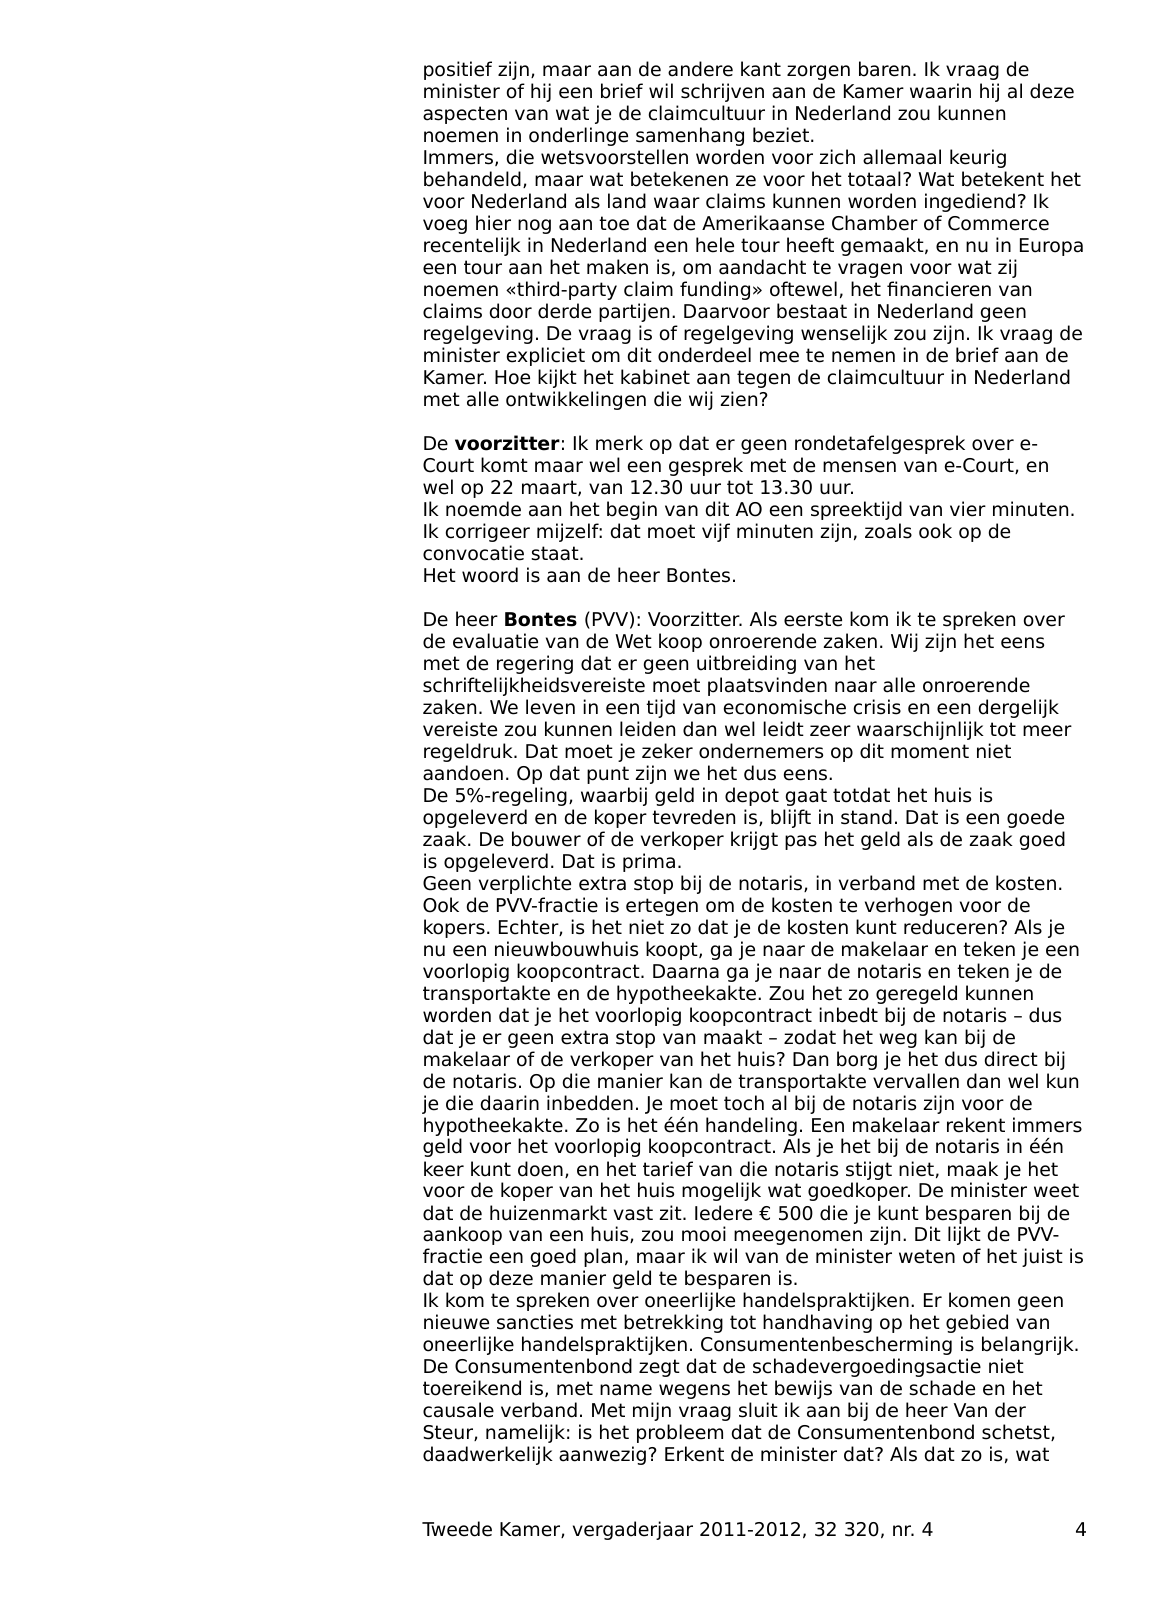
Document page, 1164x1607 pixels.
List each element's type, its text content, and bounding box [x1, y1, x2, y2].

text Ik noemde aan het begin van dit AO een spreektijd van vier minuten. Ik corrigeer mijzelf: dat moet vijf minuten zijn, zoals ook op de convocatie staat. [422, 499, 1087, 565]
text Het woord is aan de heer Bontes. [422, 565, 1087, 587]
text positief zijn, maar aan de andere kant zorgen baren. Ik vraag de minister of hij een brief wil schrijven aan de Kamer waarin hij al deze aspecten van wat je de claimcultuur in Nederland zou kunnen noemen in onderlinge samenhang beziet. [422, 59, 1087, 147]
text De voorzitter: Ik merk op dat er geen rondetafelgesprek over e-Court komt maar wel een gesprek met de mensen van e-Court, en wel op 22 maart, van 12.30 uur tot 13.30 uur. [422, 433, 1087, 499]
text Ik kom te spreken over oneerlijke handelspraktijken. Er komen geen nieuwe sancties met betrekking tot handhaving op het gebied van oneerlijke handelspraktijken. Consumentenbescherming is belangrijk. De Consumentenbond zegt dat de schadevergoedingsactie niet toereikend is, met name wegens het bewijs van de schade en het causale verband. Met mijn vraag sluit ik aan bij de heer Van der Steur, namelijk: is het probleem dat de Consumentenbond schetst, daadwerkelijk aanwezig? Erkent de minister dat? Als dat zo is, wat [422, 1290, 1087, 1466]
text De 5%-regeling, waarbij geld in depot gaat totdat het huis is opgeleverd en de koper tevreden is, blijft in stand. Dat is een goede zaak. De bouwer of de verkoper krijgt pas het geld als de zaak goed is opgeleverd. Dat is prima. [422, 785, 1087, 873]
text Geen verplichte extra stop bij de notaris, in verband met de kosten. Ook de PVV-fractie is ertegen om de kosten te verhogen voor de kopers. Echter, is het niet zo dat je de kosten kunt reduceren? Als je nu een nieuwbouwhuis koopt, ga je naar de makelaar en teken je een voorlopig koopcontract. Daarna ga je naar de notaris en teken je de transportakte en de hypotheekakte. Zou het zo geregeld kunnen worden dat je het voorlopig koopcontract inbedt bij de notaris – dus dat je er geen extra stop van maakt – zodat het weg kan bij de makelaar of de verkoper van het huis? Dan borg je het dus direct bij de notaris. Op die manier kan de transportakte vervallen dan wel kun je die daarin inbedden. Je moet toch al bij de notaris zijn voor de hypotheekakte. Zo is het één handeling. Een makelaar rekent immers geld voor het voorlopig koopcontract. Als je het bij de notaris in één keer kunt doen, en het tarief van die notaris stijgt niet, maak je het voor de koper van het huis mogelijk wat goedkoper. De minister weet dat de huizenmarkt vast zit. Iedere € 500 die je kunt besparen bij de aankoop van een huis, zou mooi meegenomen zijn. Dit lijkt de PVV-fractie een goed plan, maar ik wil van de minister weten of het juist is dat op deze manier geld te besparen is. [422, 873, 1087, 1290]
text Immers, die wetsvoorstellen worden voor zich allemaal keurig behandeld, maar wat betekenen ze voor het totaal? Wat betekent het voor Nederland als land waar claims kunnen worden ingediend? Ik voeg hier nog aan toe dat de Amerikaanse Chamber of Commerce recentelijk in Nederland een hele tour heeft gemaakt, en nu in Europa een tour aan het maken is, om aandacht te vragen voor wat zij noemen «third-party claim funding» oftewel, het financieren van claims door derde partijen. Daarvoor bestaat in Nederland geen regelgeving. De vraag is of regelgeving wenselijk zou zijn. Ik vraag de minister expliciet om dit onderdeel mee te nemen in de brief aan de Kamer. Hoe kijkt het kabinet aan tegen de claimcultuur in Nederland met alle ontwikkelingen die wij zien? [422, 147, 1087, 411]
text De heer Bontes (PVV): Voorzitter. Als eerste kom ik te spreken over de evaluatie van de Wet koop onroerende zaken. Wij zijn het eens met de regering dat er geen uitbreiding van het schriftelijkheidsvereiste moet plaatsvinden naar alle onroerende zaken. We leven in een tijd van economische crisis en een dergelijk vereiste zou kunnen leiden dan wel leidt zeer waarschijnlijk tot meer regeldruk. Dat moet je zeker ondernemers op dit moment niet aandoen. Op dat punt zijn we het dus eens. [422, 609, 1087, 785]
